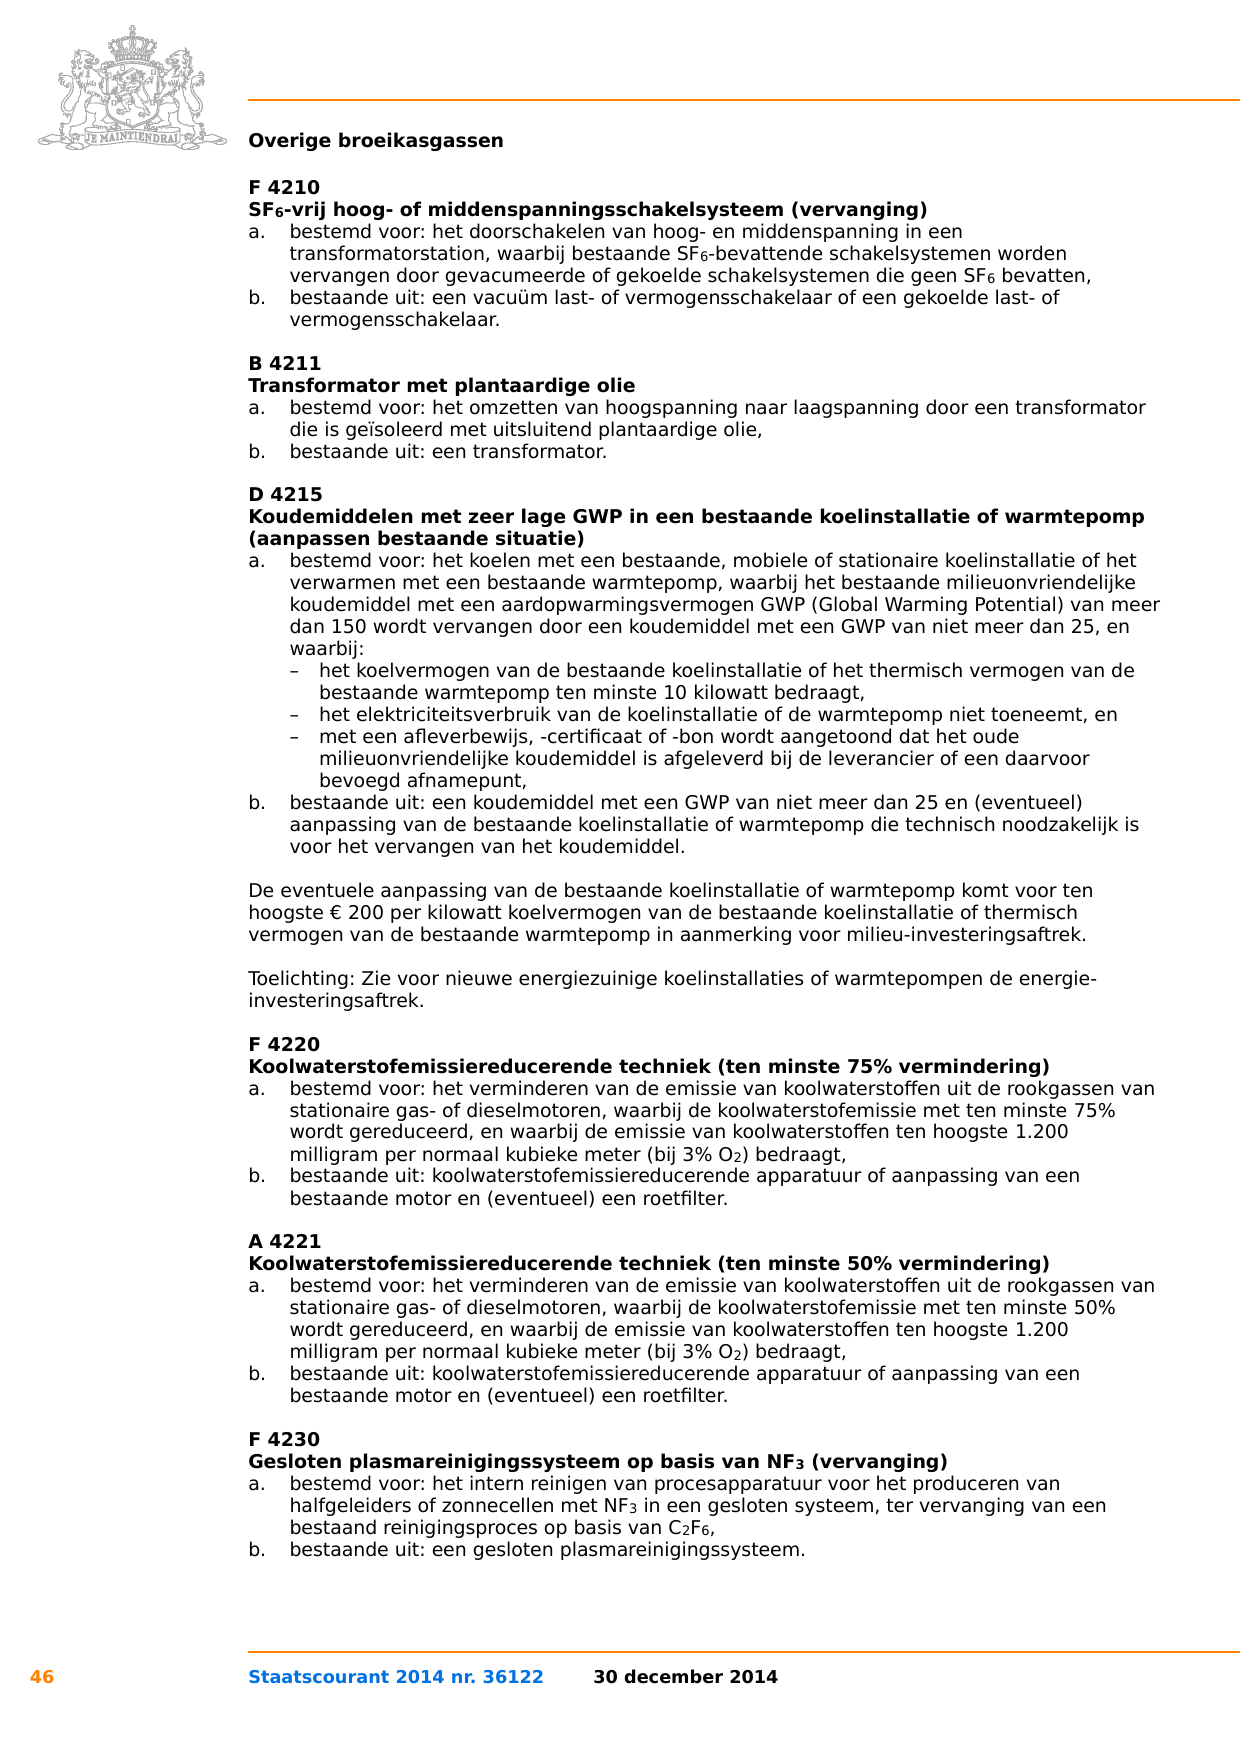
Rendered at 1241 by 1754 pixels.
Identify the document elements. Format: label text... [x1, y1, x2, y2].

text – met een afleverbewijs, -certificaat of -bon wordt aangetoond dat het oude milieuonvriendelijke koudemiddel is afgeleverd bij de leverancier of een daarvoor bevoegd afnamepunt, [289, 726, 1163, 792]
text F 4210 [248, 177, 1163, 199]
text – het elektriciteitsverbruik van de koelinstallatie of de warmtepomp niet toeneemt, en [289, 704, 1163, 726]
text A 4221 [248, 1231, 1163, 1253]
subtitle Overige broeikasgassen [248, 130, 1163, 152]
text Koudemiddelen met zeer lage GWP in een bestaande koelinstallatie of warmtepomp (aanpassen bestaande situatie) [248, 506, 1163, 550]
text Koolwaterstofemissiereducerende techniek (ten minste 75% vermindering) [248, 1056, 1163, 1077]
text b. bestaande uit: koolwaterstofemissiereducerende apparatuur of aanpassing van een bestaande motor en (eventueel) een roetfilter. [248, 1363, 1163, 1407]
text a. bestemd voor: het doorschakelen van hoog- en middenspanning in een transformatorstation, waarbij bestaande SF6-bevattende schakelsystemen worden vervangen door gevacumeerde of gekoelde schakelsystemen die geen SF6 bevatten, [248, 221, 1163, 287]
text a. bestemd voor: het koelen met een bestaande, mobiele of stationaire koelinstallatie of het verwarmen met een bestaande warmtepomp, waarbij het bestaande milieuonvriendelijke koudemiddel met een aardopwarmingsvermogen GWP (Global Warming Potential) van meer dan 150 wordt vervangen door een koudemiddel met een GWP van niet meer dan 25, en waarbij: [248, 550, 1163, 660]
text B 4211 [248, 353, 1163, 374]
text SF6-vrij hoog- of middenspanningsschakelsysteem (vervanging) [248, 199, 1163, 221]
text b. bestaande uit: een koudemiddel met een GWP van niet meer dan 25 en (eventueel) aanpassing van de bestaande koelinstallatie of warmtepomp die technisch noodzakelijk is voor het vervangen van het koudemiddel. [248, 792, 1163, 858]
text Gesloten plasmareinigingssysteem op basis van NF3 (vervanging) [248, 1451, 1163, 1473]
text Toelichting: Zie voor nieuwe energiezuinige koelinstallaties of warmtepompen de energie-investeringsaftrek. [248, 968, 1163, 1012]
text F 4220 [248, 1033, 1163, 1056]
text b. bestaande uit: een vacuüm last- of vermogensschakelaar of een gekoelde last- of vermogensschakelaar. [248, 287, 1163, 331]
text Transformator met plantaardige olie [248, 374, 1163, 397]
text Koolwaterstofemissiereducerende techniek (ten minste 50% vermindering) [248, 1253, 1163, 1275]
text b. bestaande uit: een gesloten plasmareinigingssysteem. [248, 1539, 1163, 1561]
picture [38, 25, 227, 150]
text a. bestemd voor: het verminderen van de emissie van koolwaterstoffen uit de rookgassen van stationaire gas- of dieselmotoren, waarbij de koolwaterstofemissie met ten minste 50% wordt gereduceerd, en waarbij de emissie van koolwaterstoffen ten hoogste 1.200 milligram per normaal kubieke meter (bij 3% O2) bedraagt, [248, 1275, 1163, 1363]
text De eventuele aanpassing van de bestaande koelinstallatie of warmtepomp komt voor ten hoogste € 200 per kilowatt koelvermogen van de bestaande koelinstallatie of thermisch vermogen van de bestaande warmtepomp in aanmerking voor milieu-investeringsaftrek. [248, 880, 1163, 946]
text b. bestaande uit: koolwaterstofemissiereducerende apparatuur of aanpassing van een bestaande motor en (eventueel) een roetfilter. [248, 1165, 1163, 1209]
text a. bestemd voor: het intern reinigen van procesapparatuur voor het produceren van halfgeleiders of zonnecellen met NF3 in een gesloten systeem, ter vervanging van een bestaand reinigingsproces op basis van C2F6, [248, 1473, 1163, 1539]
text F 4230 [248, 1429, 1163, 1451]
text D 4215 [248, 484, 1163, 506]
text b. bestaande uit: een transformator. [248, 441, 1163, 462]
text – het koelvermogen van de bestaande koelinstallatie of het thermisch vermogen van de bestaande warmtepomp ten minste 10 kilowatt bedraagt, [289, 660, 1163, 704]
text a. bestemd voor: het omzetten van hoogspanning naar laagspanning door een transformator die is geïsoleerd met uitsluitend plantaardige olie, [248, 397, 1163, 441]
text a. bestemd voor: het verminderen van de emissie van koolwaterstoffen uit de rookgassen van stationaire gas- of dieselmotoren, waarbij de koolwaterstofemissie met ten minste 75% wordt gereduceerd, en waarbij de emissie van koolwaterstoffen ten hoogste 1.200 milligram per normaal kubieke meter (bij 3% O2) bedraagt, [248, 1077, 1163, 1165]
